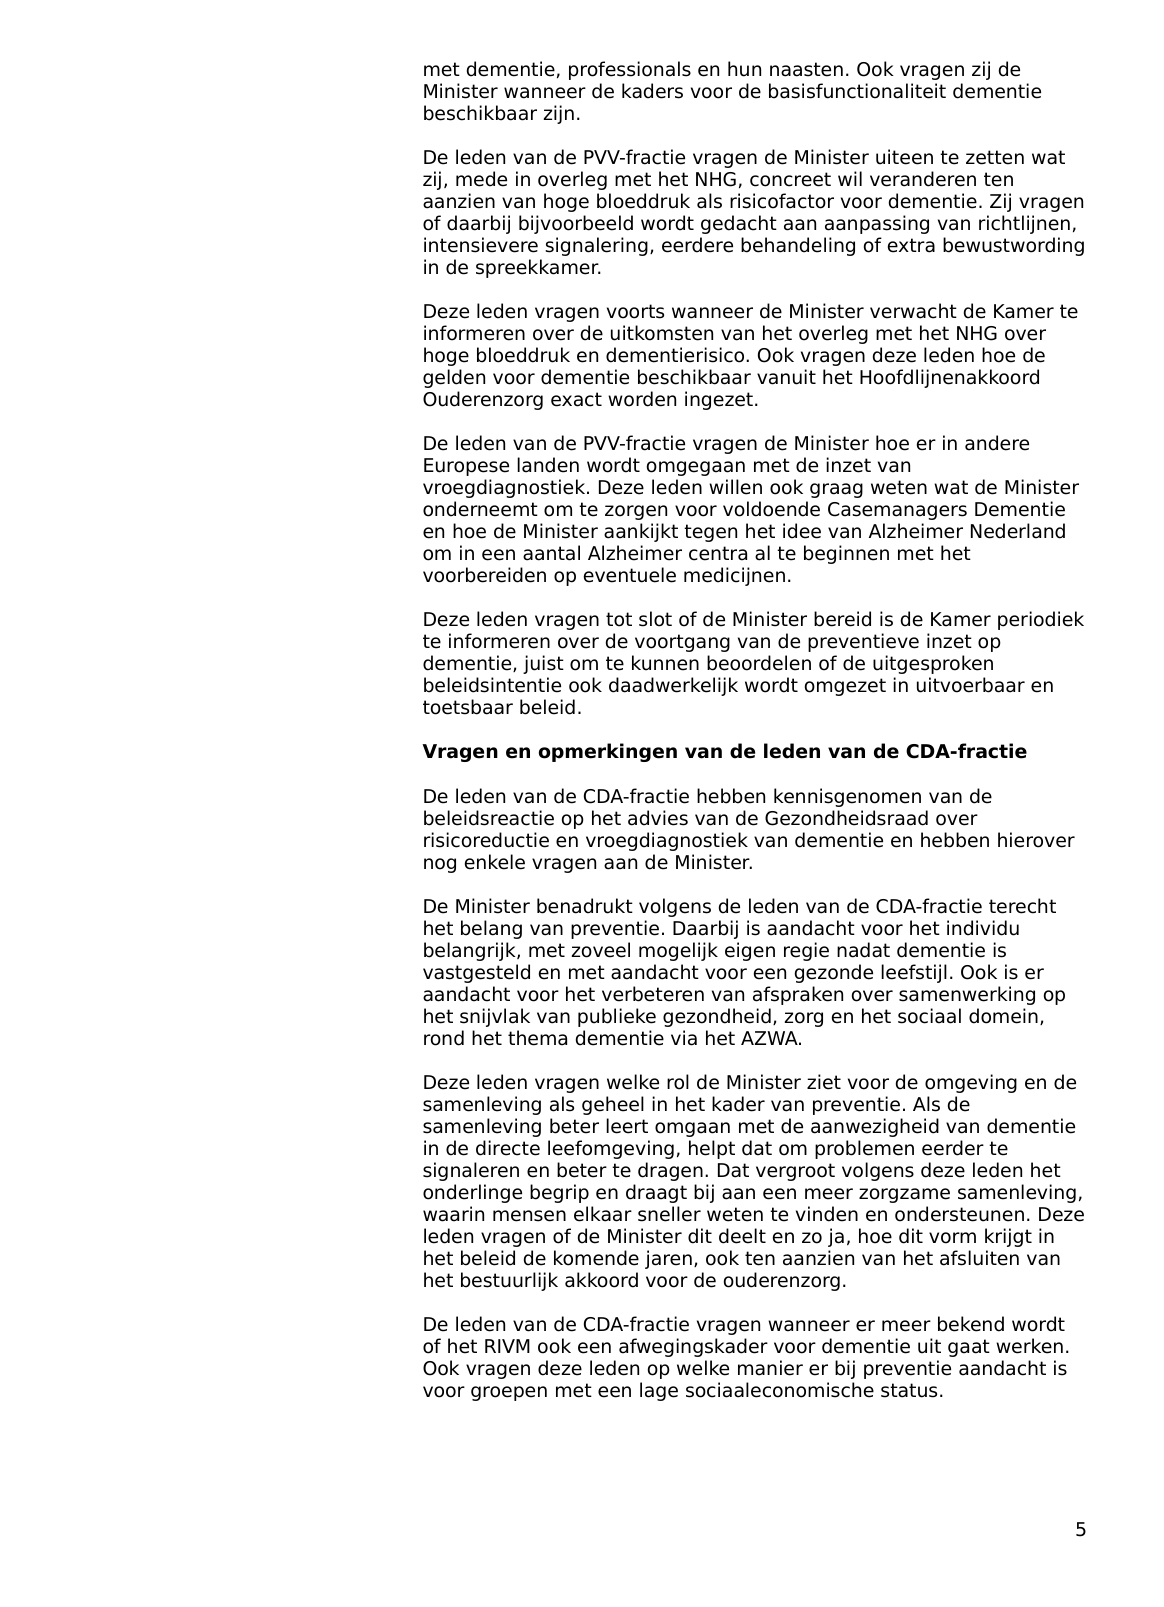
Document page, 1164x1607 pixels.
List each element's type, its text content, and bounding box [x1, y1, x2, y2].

text De leden van de PVV-fractie vragen de Minister hoe er in andere Europese landen wordt omgegaan met de inzet van vroegdiagnostiek. Deze leden willen ook graag weten wat de Minister onderneemt om te zorgen voor voldoende Casemanagers Dementie en hoe de Minister aankijkt tegen het idee van Alzheimer Nederland om in een aantal Alzheimer centra al te beginnen met het voorbereiden op eventuele medicijnen. [422, 433, 1087, 587]
text De Minister benadrukt volgens de leden van de CDA-fractie terecht het belang van preventie. Daarbij is aandacht voor het individu belangrijk, met zoveel mogelijk eigen regie nadat dementie is vastgesteld en met aandacht voor een gezonde leefstijl. Ook is er aandacht voor het verbeteren van afspraken over samenwerking op het snijvlak van publieke gezondheid, zorg en het sociaal domein, rond het thema dementie via het AZWA. [422, 896, 1087, 1049]
text De leden van de PVV-fractie vragen de Minister uiteen te zetten wat zij, mede in overleg met het NHG, concreet wil veranderen ten aanzien van hoge bloeddruk als risicofactor voor dementie. Zij vragen of daarbij bijvoorbeeld wordt gedacht aan aanpassing van richtlijnen, intensievere signalering, eerdere behandeling of extra bewustwording in de spreekkamer. [422, 147, 1087, 279]
text Deze leden vragen voorts wanneer de Minister verwacht de Kamer te informeren over de uitkomsten van het overleg met het NHG over hoge bloeddruk en dementierisico. Ook vragen deze leden hoe de gelden voor dementie beschikbaar vanuit het Hoofdlijnenakkoord Ouderenzorg exact worden ingezet. [422, 301, 1087, 411]
text Deze leden vragen tot slot of de Minister bereid is de Kamer periodiek te informeren over de voortgang van de preventieve inzet op dementie, juist om te kunnen beoordelen of de uitgesproken beleidsintentie ook daadwerkelijk wordt omgezet in uitvoerbaar en toetsbaar beleid. [422, 609, 1087, 719]
text met dementie, professionals en hun naasten. Ook vragen zij de Minister wanneer de kaders voor de basisfunctionaliteit dementie beschikbaar zijn. [422, 59, 1087, 125]
text Deze leden vragen welke rol de Minister ziet voor de omgeving en de samenleving als geheel in het kader van preventie. Als de samenleving beter leert omgaan met de aanwezigheid van dementie in de directe leefomgeving, helpt dat om problemen eerder te signaleren en beter te dragen. Dat vergroot volgens deze leden het onderlinge begrip en draagt bij aan een meer zorgzame samenleving, waarin mensen elkaar sneller weten te vinden en ondersteunen. Deze leden vragen of de Minister dit deelt en zo ja, hoe dit vorm krijgt in het beleid de komende jaren, ook ten aanzien van het afsluiten van het bestuurlijk akkoord voor de ouderenzorg. [422, 1072, 1087, 1292]
text De leden van de CDA-fractie hebben kennisgenomen van de beleidsreactie op het advies van de Gezondheidsraad over risicoreductie en vroegdiagnostiek van dementie en hebben hierover nog enkele vragen aan de Minister. [422, 786, 1087, 873]
subtitle Vragen en opmerkingen van de leden van de CDA-fractie [422, 741, 1087, 763]
text De leden van de CDA-fractie vragen wanneer er meer bekend wordt of het RIVM ook een afwegingskader voor dementie uit gaat werken. Ook vragen deze leden op welke manier er bij preventie aandacht is voor groepen met een lage sociaaleconomische status. [422, 1314, 1087, 1402]
